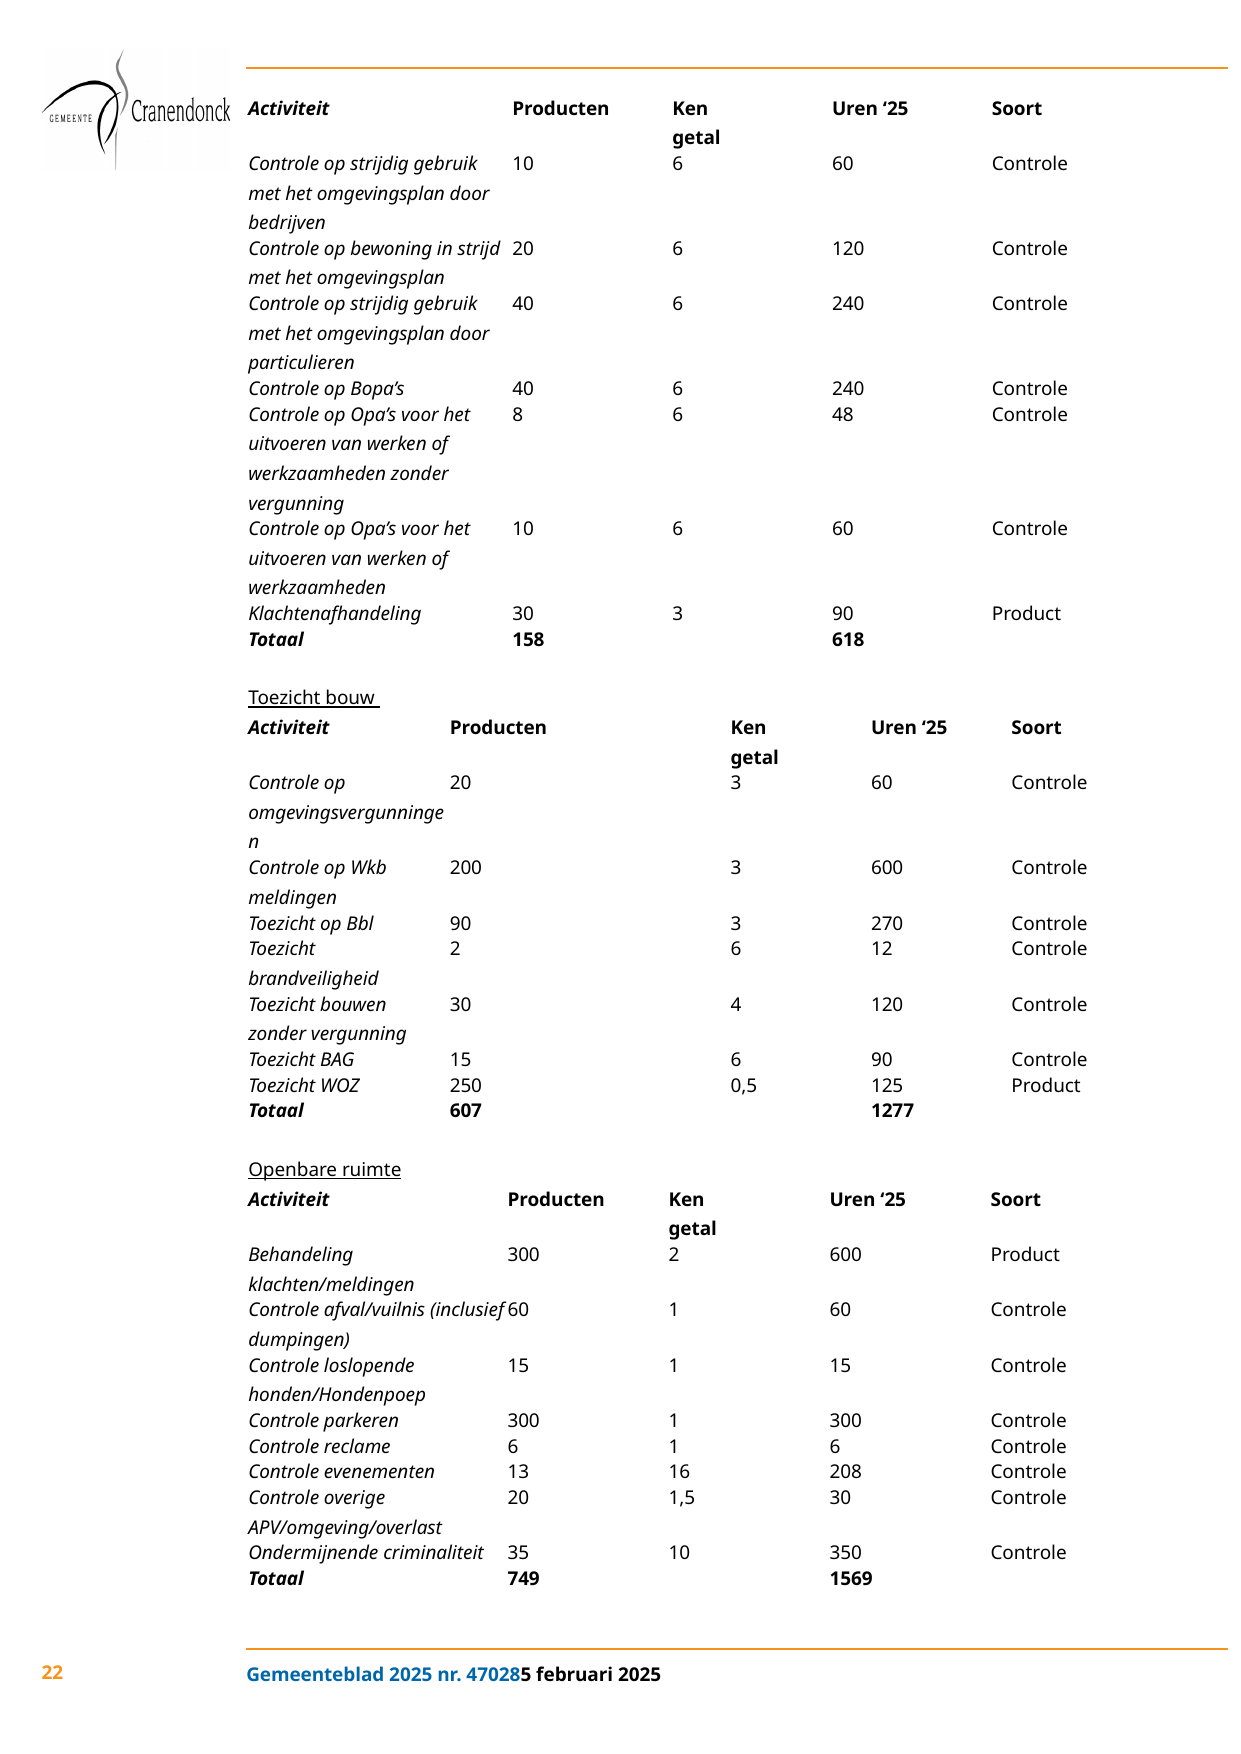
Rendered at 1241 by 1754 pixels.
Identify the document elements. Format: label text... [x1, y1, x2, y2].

table_cell 6 [672, 290, 832, 375]
table_header Ken getal [730, 714, 871, 769]
table_cell 6 [672, 235, 832, 290]
table_cell 3 [730, 855, 871, 910]
table_cell 3 [672, 600, 832, 626]
table_cell 300 [829, 1407, 990, 1433]
table_cell 60 [507, 1296, 668, 1352]
table_cell Totaal [248, 1098, 449, 1123]
table_cell 208 [829, 1459, 990, 1484]
table_cell Controle evenementen [248, 1459, 507, 1484]
table_cell [590, 991, 730, 1046]
table_cell Controle [990, 1296, 1152, 1352]
table_cell 0,5 [730, 1072, 871, 1098]
table_cell 40 [512, 290, 672, 375]
table_cell Controle op bewoning in strijd met het omgevingsplan [248, 235, 512, 290]
table_cell 20 [450, 770, 590, 854]
table_cell 90 [450, 910, 590, 936]
table_header Soort [1011, 714, 1152, 769]
table_cell 158 [512, 626, 672, 652]
table_header Activiteit [248, 1186, 507, 1241]
table_cell Controle [1011, 910, 1152, 936]
table_cell 1277 [871, 1098, 1011, 1123]
table_cell 2 [668, 1241, 829, 1296]
table_cell Controle [1011, 1046, 1152, 1072]
table_cell Controle [992, 150, 1152, 235]
table_cell 749 [507, 1565, 668, 1591]
table_header Uren ‘25 [829, 1186, 990, 1241]
table_header Activiteit [248, 714, 449, 769]
table_cell Controle [990, 1459, 1152, 1484]
table_cell 30 [450, 991, 590, 1046]
table_cell 35 [507, 1540, 668, 1565]
table_cell Controle op Wkb meldingen [248, 855, 449, 910]
table_cell 607 [450, 1098, 590, 1123]
table_cell 90 [871, 1046, 1011, 1072]
table_cell 240 [832, 290, 992, 375]
table_cell [730, 1098, 871, 1123]
table_cell Controle op strijdig gebruik met het omgevingsplan door particulieren [248, 290, 512, 375]
table_cell 618 [832, 626, 992, 652]
table_cell 350 [829, 1540, 990, 1565]
table_cell 10 [668, 1540, 829, 1565]
table_cell 8 [512, 401, 672, 515]
table_header Ken getal [668, 1186, 829, 1241]
table_cell 15 [829, 1352, 990, 1407]
table_cell Behandeling klachten/meldingen [248, 1241, 507, 1296]
table_cell 20 [507, 1484, 668, 1539]
table_header Ken getal [672, 95, 832, 150]
table_cell 13 [507, 1459, 668, 1484]
table_cell 1,5 [668, 1484, 829, 1539]
table_cell 15 [507, 1352, 668, 1407]
table_cell [590, 1072, 730, 1098]
table_cell 600 [871, 855, 1011, 910]
table_cell Controle [992, 290, 1152, 375]
table_cell Product [1011, 1072, 1152, 1098]
table_cell Controle op Opa’s voor het uitvoeren van werken of werkzaamheden zonder vergunning [248, 401, 512, 515]
table_cell [992, 626, 1152, 652]
table_header Producten [512, 95, 672, 150]
table_cell Controle [992, 235, 1152, 290]
table_cell Controle reclame [248, 1433, 507, 1458]
table_cell Controle op Opa’s voor het uitvoeren van werken of werkzaamheden [248, 515, 512, 600]
table_cell 48 [832, 401, 992, 515]
table_header Activiteit [248, 95, 512, 150]
table_cell Controle [1011, 855, 1152, 910]
table_cell Controle overige APV/omgeving/overlast [248, 1484, 507, 1539]
table_cell 60 [832, 515, 992, 600]
table_header [590, 714, 730, 769]
table_cell 240 [832, 375, 992, 401]
table_cell 270 [871, 910, 1011, 936]
table_cell 300 [507, 1407, 668, 1433]
table_cell 125 [871, 1072, 1011, 1098]
table_cell 120 [871, 991, 1011, 1046]
table_cell [590, 910, 730, 936]
table_cell 40 [512, 375, 672, 401]
table_cell [590, 770, 730, 854]
table_cell [990, 1565, 1152, 1591]
text Openbare ruimte [248, 1156, 1152, 1182]
table_cell 60 [832, 150, 992, 235]
table_header Producten [507, 1186, 668, 1241]
table_cell Controle op Bopa’s [248, 375, 512, 401]
table_cell Controle [1011, 770, 1152, 854]
table_cell 30 [829, 1484, 990, 1539]
table_cell Controle [992, 401, 1152, 515]
table_cell Controle [992, 375, 1152, 401]
table_cell [1011, 1098, 1152, 1123]
table_cell [672, 626, 832, 652]
table_header Producten [450, 714, 590, 769]
text Toezicht bouw [248, 684, 1152, 710]
table_cell 1 [668, 1433, 829, 1458]
table_cell 6 [672, 401, 832, 515]
table_cell Controle [990, 1540, 1152, 1565]
table_cell [590, 1098, 730, 1123]
table_cell 6 [730, 936, 871, 991]
table_cell 300 [507, 1241, 668, 1296]
table_cell Controle [990, 1484, 1152, 1539]
table_cell 60 [829, 1296, 990, 1352]
table_cell [590, 936, 730, 991]
table_cell 4 [730, 991, 871, 1046]
table_cell 6 [829, 1433, 990, 1458]
table_cell 3 [730, 770, 871, 854]
table_cell Product [992, 600, 1152, 626]
table_cell 6 [672, 375, 832, 401]
table_cell Controle [1011, 991, 1152, 1046]
table_cell 10 [512, 515, 672, 600]
table_cell 60 [871, 770, 1011, 854]
table_cell Controle op strijdig gebruik met het omgevingsplan door bedrijven [248, 150, 512, 235]
table_cell 15 [450, 1046, 590, 1072]
table_cell 10 [512, 150, 672, 235]
table_cell 6 [730, 1046, 871, 1072]
table_cell 12 [871, 936, 1011, 991]
table_cell Controle [990, 1433, 1152, 1458]
table_cell Toezicht BAG [248, 1046, 449, 1072]
table_cell [590, 855, 730, 910]
picture [41, 47, 231, 172]
table_cell 600 [829, 1241, 990, 1296]
table_header Soort [992, 95, 1152, 150]
table_cell 250 [450, 1072, 590, 1098]
table_cell Toezicht brandveiligheid [248, 936, 449, 991]
table_cell [590, 1046, 730, 1072]
table_cell Controle afval/vuilnis (inclusief dumpingen) [248, 1296, 507, 1352]
table_cell 3 [730, 910, 871, 936]
table_cell 1 [668, 1407, 829, 1433]
table_cell Ondermijnende criminaliteit [248, 1540, 507, 1565]
table_cell 20 [512, 235, 672, 290]
table_cell Controle [990, 1352, 1152, 1407]
table_cell [668, 1565, 829, 1591]
table_header Uren ‘25 [871, 714, 1011, 769]
table_cell 2 [450, 936, 590, 991]
table_cell Controle loslopende honden/Hondenpoep [248, 1352, 507, 1407]
table_cell 16 [668, 1459, 829, 1484]
table_cell 90 [832, 600, 992, 626]
table_cell Totaal [248, 1565, 507, 1591]
table_cell 120 [832, 235, 992, 290]
table_cell Controle [990, 1407, 1152, 1433]
table_cell Totaal [248, 626, 512, 652]
table_cell Klachtenafhandeling [248, 600, 512, 626]
table_cell Toezicht WOZ [248, 1072, 449, 1098]
table_cell 6 [672, 515, 832, 600]
table_cell 30 [512, 600, 672, 626]
table_cell 6 [672, 150, 832, 235]
table_header Uren ‘25 [832, 95, 992, 150]
table_cell 6 [507, 1433, 668, 1458]
table_cell Toezicht op Bbl [248, 910, 449, 936]
table_cell Controle parkeren [248, 1407, 507, 1433]
table_cell Product [990, 1241, 1152, 1296]
table_cell Controle op omgevingsvergunningen [248, 770, 449, 854]
table_cell Toezicht bouwen zonder vergunning [248, 991, 449, 1046]
table_cell 200 [450, 855, 590, 910]
table_cell 1569 [829, 1565, 990, 1591]
table_cell Controle [1011, 936, 1152, 991]
table_cell 1 [668, 1296, 829, 1352]
table_cell Controle [992, 515, 1152, 600]
table_header Soort [990, 1186, 1152, 1241]
table_cell 1 [668, 1352, 829, 1407]
